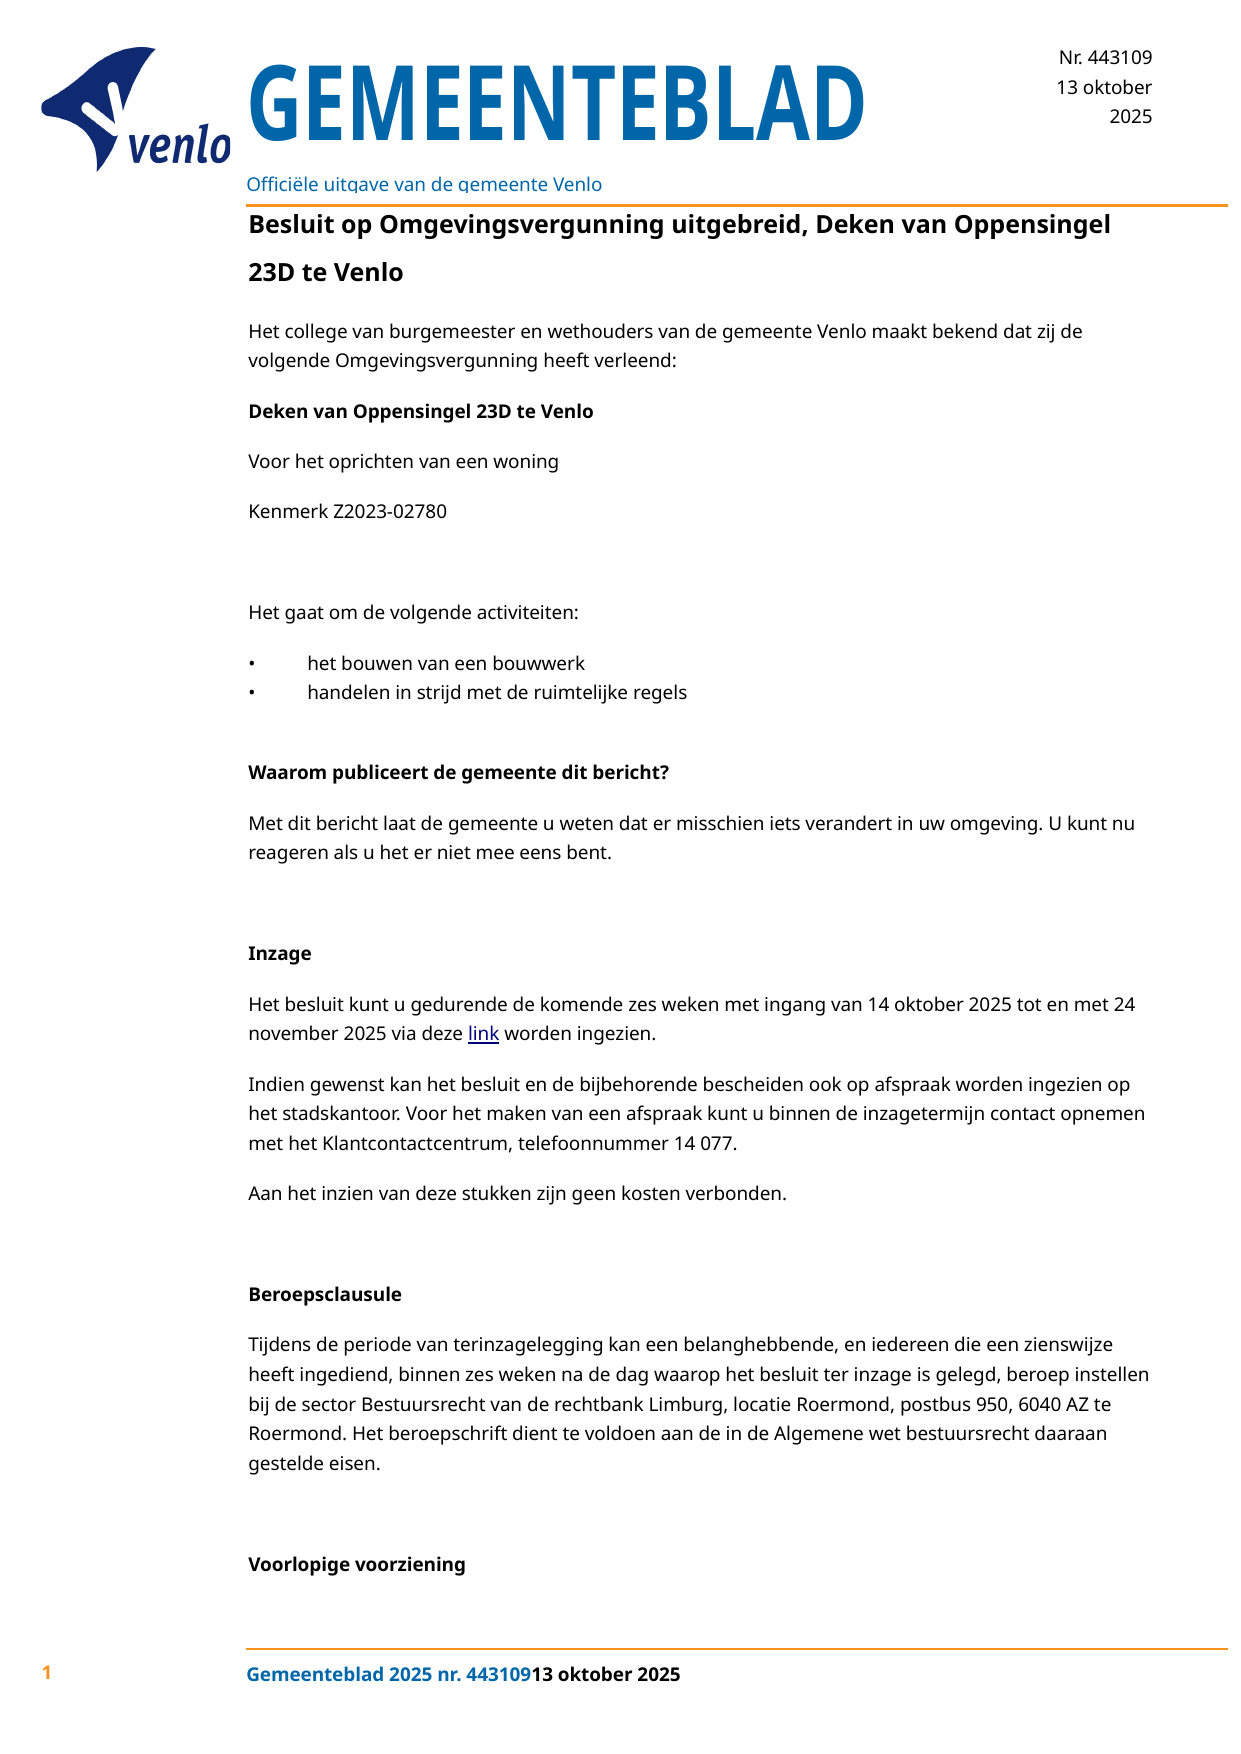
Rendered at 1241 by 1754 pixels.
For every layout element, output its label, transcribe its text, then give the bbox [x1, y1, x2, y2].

text Aan het inzien van deze stukken zijn geen kosten verbonden. [248, 1180, 1152, 1206]
text Kenmerk Z2023-02780 [248, 499, 1152, 524]
text Tijdens de periode van terinzagelegging kan een belanghebbende, en iedereen die een zienswijze heeft ingediend, binnen zes weken na de dag waarop het besluit ter inzage is gelegd, beroep instellen bij de sector Bestuursrecht van de rechtbank Limburg, locatie Roermond, postbus 950, 6040 AZ te Roermond. Het beroepschrift dient te voldoen aan de in de Algemene wet bestuursrecht daaraan gestelde eisen. [248, 1332, 1152, 1476]
list het bouwen van een bouwwerk [248, 650, 1152, 676]
text Besluit op Omgevingsvergunning uitgebreid, Deken van Oppensingel 23D te Venlo [248, 207, 1152, 288]
picture [41, 47, 231, 172]
text Deken van Oppensingel 23D te Venlo [248, 398, 1152, 424]
text Indien gewenst kan het besluit en de bijbehorende bescheiden ook op afspraak worden ingezien op het stadskantoor. Voor het maken van een afspraak kunt u binnen de inzagetermijn contact opnemen met het Klantcontactcentrum, telefoonnummer 14 077. [248, 1071, 1152, 1156]
text Voor het oprichten van een woning [248, 448, 1152, 474]
text Het gaat om de volgende activiteiten: [248, 599, 1152, 625]
text Inzage [248, 940, 1152, 966]
text Het college van burgemeester en wethouders van de gemeente Venlo maakt bekend dat zij de volgende Omgevingsvergunning heeft verleend: [248, 318, 1152, 373]
text Het besluit kunt u gedurende de komende zes weken met ingang van 14 oktober 2025 tot en met 24 november 2025 via deze link worden ingezien. [248, 991, 1152, 1046]
text Waarom publiceert de gemeente dit bericht? [248, 759, 1152, 785]
text Met dit bericht laat de gemeente u weten dat er misschien iets verandert in uw omgeving. U kunt nu reageren als u het er niet mee eens bent. [248, 810, 1152, 865]
text Voorlopige voorziening [248, 1551, 1152, 1577]
text Beroepsclausule [248, 1281, 1152, 1307]
list handelen in strijd met de ruimtelijke regels [248, 679, 1152, 705]
